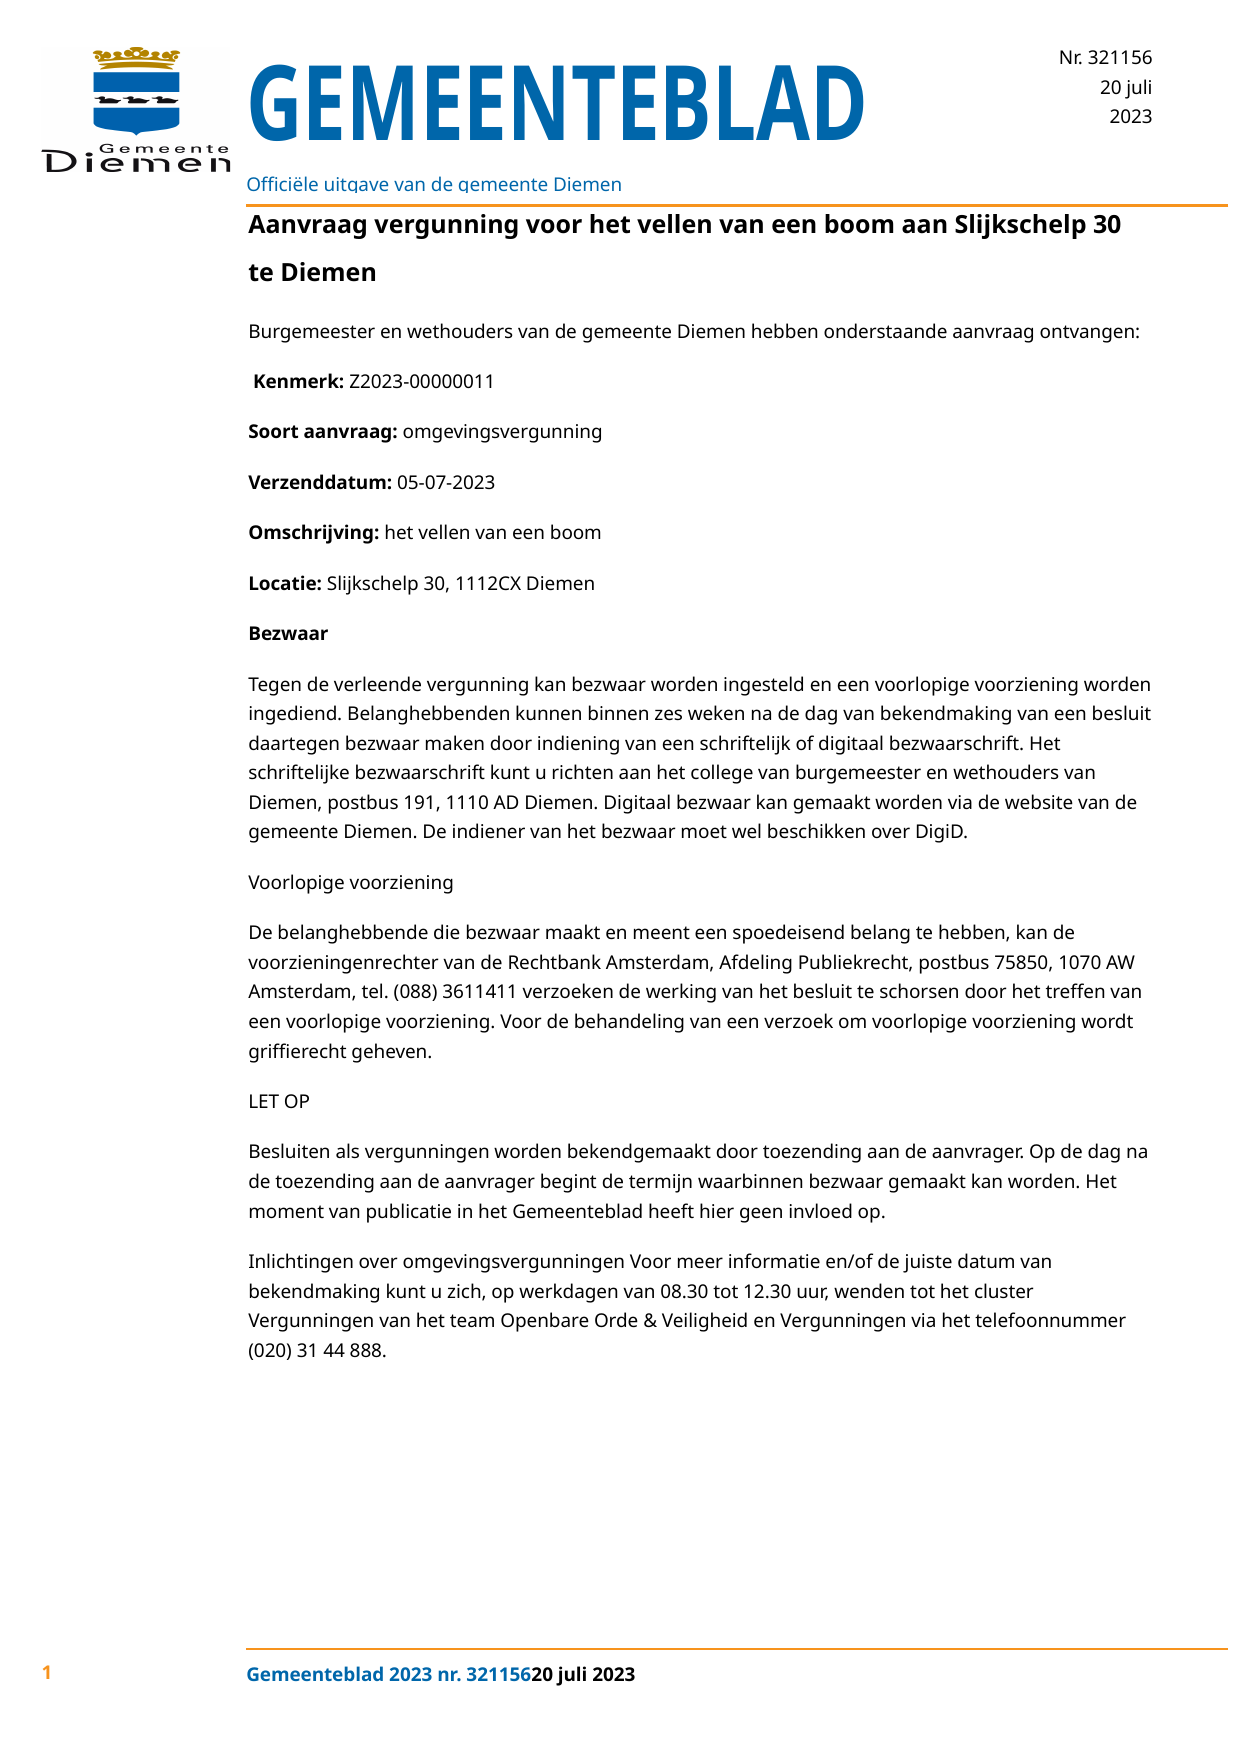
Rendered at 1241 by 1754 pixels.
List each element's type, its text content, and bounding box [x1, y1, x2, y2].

text LET OP [248, 1088, 1152, 1114]
text Soort aanvraag: omgevingsvergunning [248, 419, 1152, 444]
text De belanghebbende die bezwaar maakt en meent een spoedeisend belang te hebben, kan de voorzieningenrechter van de Rechtbank Amsterdam, Afdeling Publiekrecht, postbus 75850, 1070 AW Amsterdam, tel. (088) 3611411 verzoeken de werking van het besluit te schorsen door het treffen van een voorlopige voorziening. Voor de behandeling van een verzoek om voorlopige voorziening wordt griffierecht geheven. [248, 919, 1152, 1064]
text Aanvraag vergunning voor het vellen van een boom aan Slijkschelp 30 te Diemen [248, 207, 1152, 288]
text Kenmerk: Z2023-00000011 [248, 368, 1152, 394]
text Besluiten als vergunningen worden bekendgemaakt door toezending aan de aanvrager. Op de dag na de toezending aan de aanvrager begint de termijn waarbinnen bezwaar gemaakt kan worden. Het moment van publicatie in het Gemeenteblad heeft hier geen invloed op. [248, 1139, 1152, 1224]
text Voorlopige voorziening [248, 869, 1152, 895]
text Burgemeester en wethouders van de gemeente Diemen hebben onderstaande aanvraag ontvangen: [248, 318, 1152, 344]
text Inlichtingen over omgevingsvergunningen Voor meer informatie en/of de juiste datum van bekendmaking kunt u zich, op werkdagen van 08.30 tot 12.30 uur, wenden tot het cluster Vergunningen van het team Openbare Orde & Veiligheid en Vergunningen via het telefoonnummer (020) 31 44 888. [248, 1248, 1152, 1363]
text Locatie: Slijkschelp 30, 1112CX Diemen [248, 570, 1152, 596]
text Bezwaar [248, 620, 1152, 646]
text Tegen de verleende vergunning kan bezwaar worden ingesteld en een voorlopige voorziening worden ingediend. Belanghebbenden kunnen binnen zes weken na de dag van bekendmaking van een besluit daartegen bezwaar maken door indiening van een schriftelijk of digitaal bezwaarschrift. Het schriftelijke bezwaarschrift kunt u richten aan het college van burgemeester en wethouders van Diemen, postbus 191, 1110 AD Diemen. Digitaal bezwaar kan gemaakt worden via de website van de gemeente Diemen. De indiener van het bezwaar moet wel beschikken over DigiD. [248, 671, 1152, 844]
text Omschrijving: het vellen van een boom [248, 519, 1152, 545]
text Verzenddatum: 05-07-2023 [248, 469, 1152, 495]
picture [41, 47, 231, 172]
